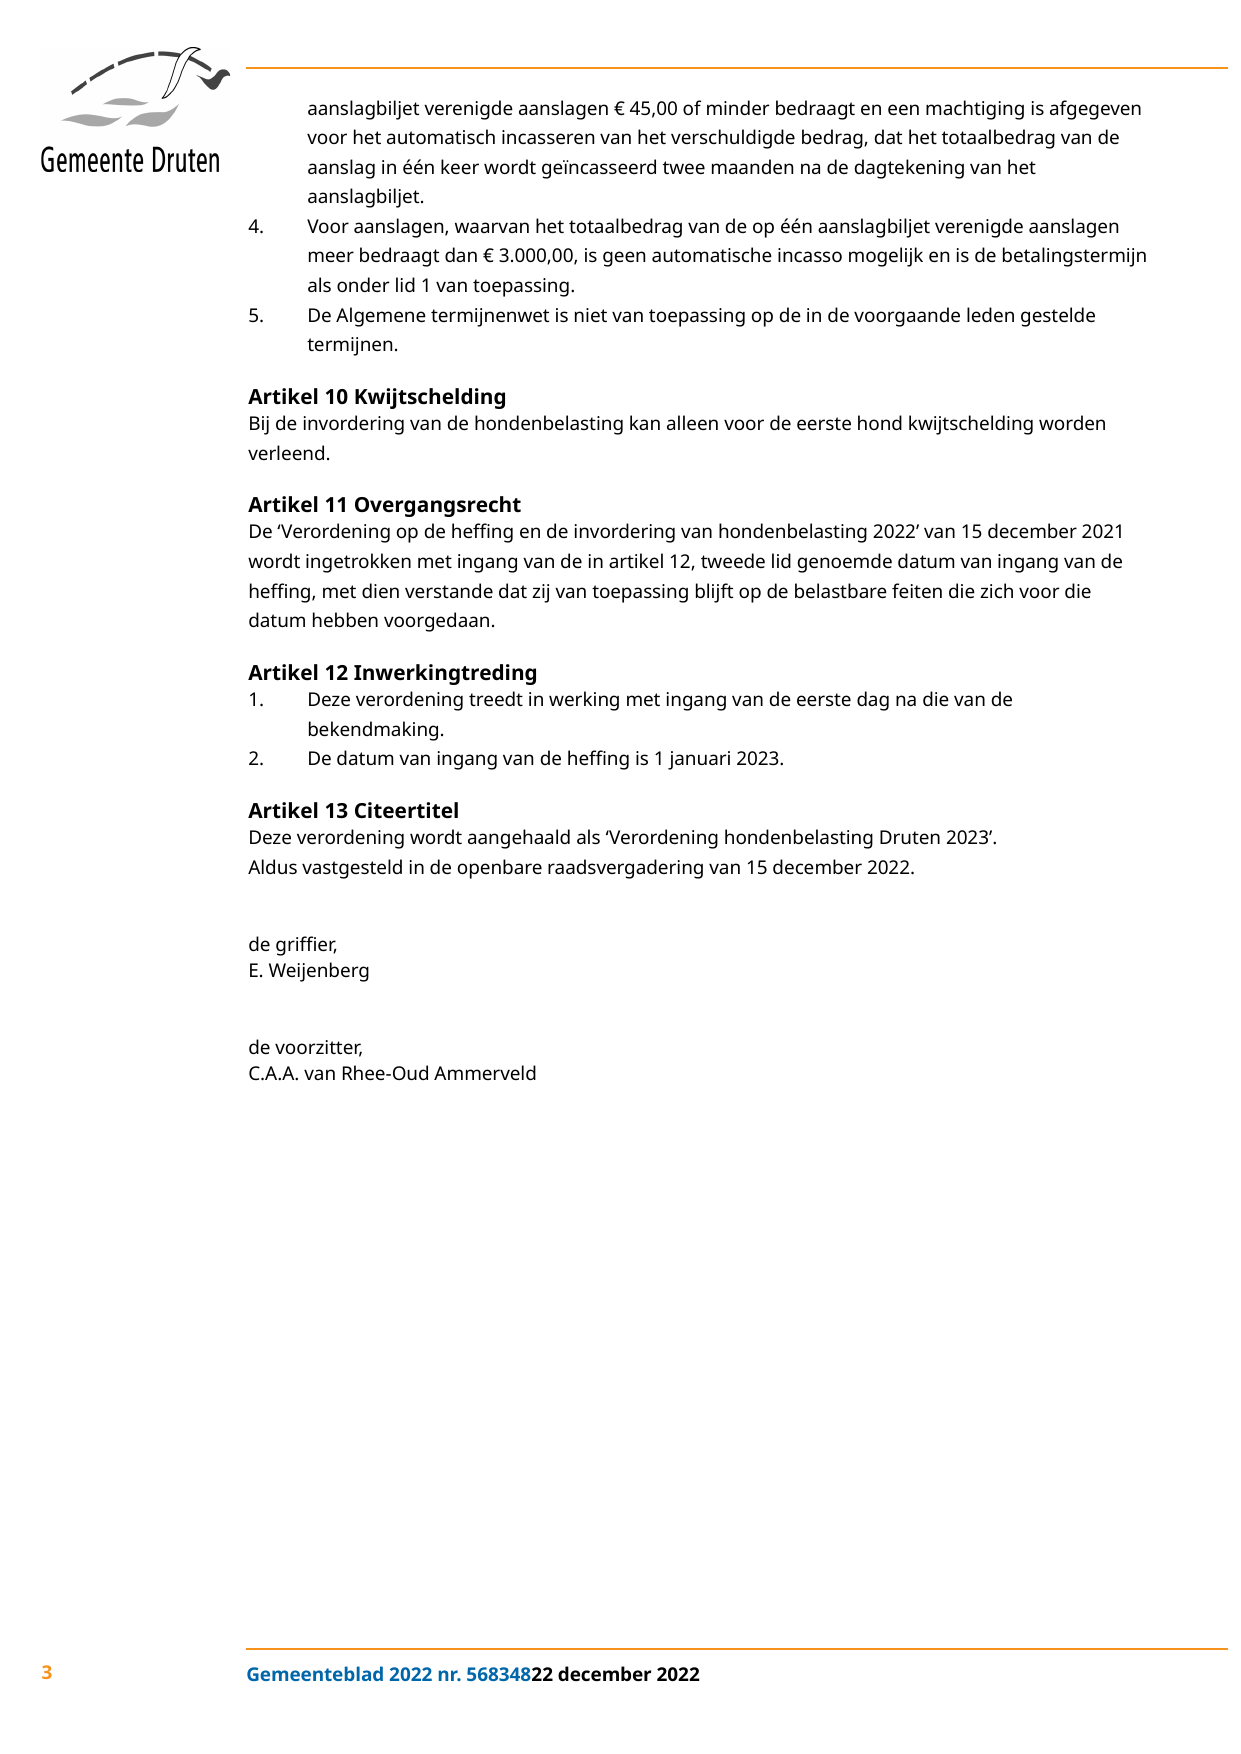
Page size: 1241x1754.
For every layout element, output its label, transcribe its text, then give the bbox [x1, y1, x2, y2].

text Artikel 10 Kwijtschelding [248, 382, 1152, 410]
text Artikel 13 Citeertitel [248, 796, 1152, 824]
text de griffier, [248, 931, 1152, 957]
text De ‘Verordening op de heffing en de invordering van hondenbelasting 2022’ van 15 december 2021 wordt ingetrokken met ingang van de in artikel 12, tweede lid genoemde datum van ingang van de heffing, met dien verstande dat zij van toepassing blijft op de belastbare feiten die zich voor die datum hebben voorgedaan. [248, 519, 1152, 633]
text E. Weijenberg [248, 957, 1152, 983]
text Aldus vastgesteld in de openbare raadsvergadering van 15 december 2022. [248, 854, 1152, 880]
list De Algemene termijnenwet is niet van toepassing op de in de voorgaande leden gestelde termijnen. [248, 302, 1152, 357]
list Voor aanslagen, waarvan het totaalbedrag van de op één aanslagbiljet verenigde aanslagen meer bedraagt dan € 3.000,00, is geen automatische incasso mogelijk en is de betalingstermijn als onder lid 1 van toepassing. [248, 213, 1152, 298]
text Bij de invordering van de hondenbelasting kan alleen voor de eerste hond kwijtschelding worden verleend. [248, 410, 1152, 466]
picture [41, 47, 231, 172]
text C.A.A. van Rhee-Oud Ammerveld [248, 1060, 1152, 1086]
text Artikel 12 Inwerkingtreding [248, 658, 1152, 686]
list aanslagbiljet verenigde aanslagen € 45,00 of minder bedraagt en een machtiging is afgegeven voor het automatisch incasseren van het verschuldigde bedrag, dat het totaalbedrag van de aanslag in één keer wordt geïncasseerd twee maanden na de dagtekening van het aanslagbiljet. [248, 95, 1152, 209]
list De datum van ingang van de heffing is 1 januari 2023. [248, 746, 1152, 771]
text de voorzitter, [248, 1034, 1152, 1060]
text Artikel 11 Overgangsrecht [248, 490, 1152, 519]
list Deze verordening treedt in werking met ingang van de eerste dag na die van de bekendmaking. [248, 686, 1152, 742]
text Deze verordening wordt aangehaald als ‘Verordening hondenbelasting Druten 2023’. [248, 824, 1152, 850]
